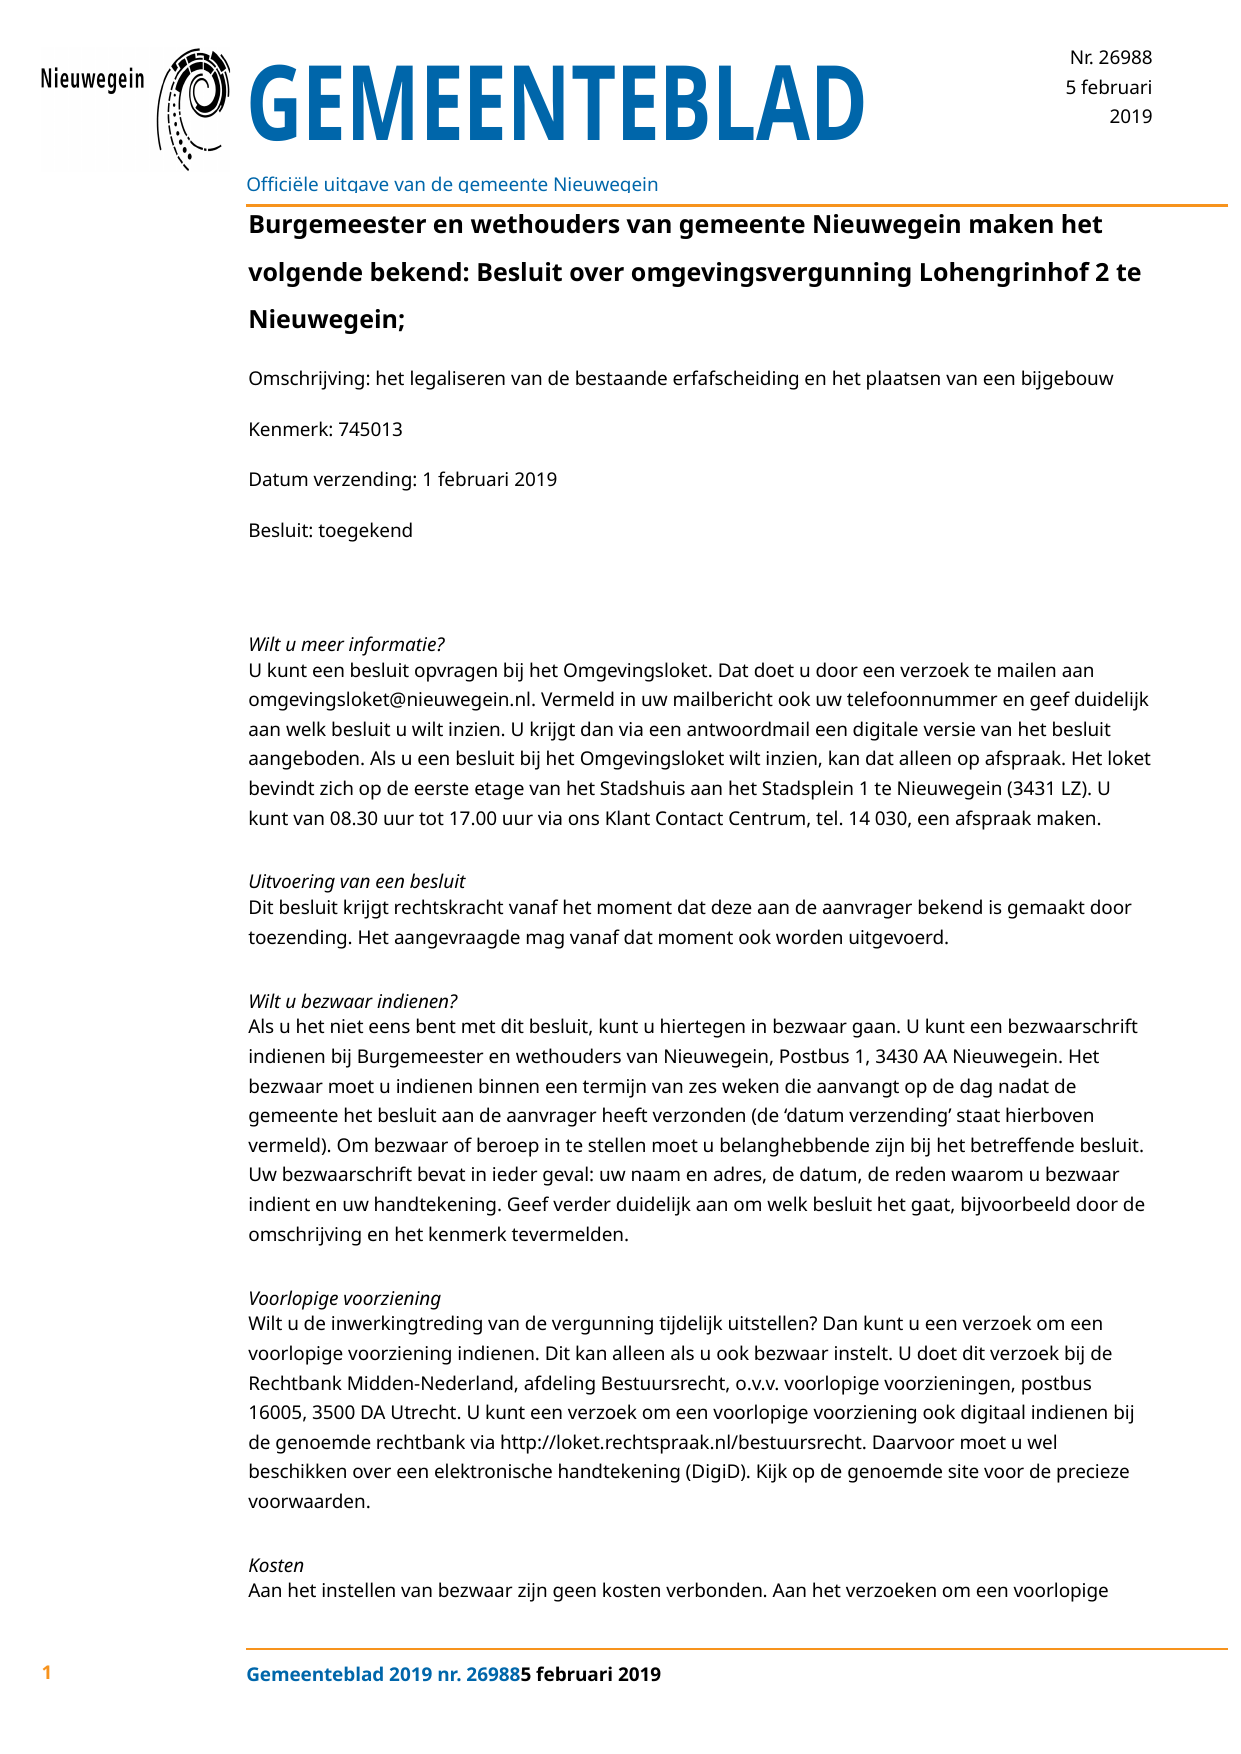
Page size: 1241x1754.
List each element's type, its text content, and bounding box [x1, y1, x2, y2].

text Omschrijving: het legaliseren van de bestaande erfafscheiding en het plaatsen van een bijgebouw [248, 366, 1152, 391]
text Burgemeester en wethouders van gemeente Nieuwegein maken het volgende bekend: Besluit over omgevingsvergunning Lohengrinhof 2 te Nieuwegein; [248, 207, 1152, 336]
text Datum verzending: 1 februari 2019 [248, 466, 1152, 492]
picture [41, 47, 231, 172]
text Dit besluit krijgt rechtskracht vanaf het moment dat deze aan de aanvrager bekend is gemaakt door toezending. Het aangevraagde mag vanaf dat moment ook worden uitgevoerd. [248, 894, 1152, 950]
text Voorlopige voorziening [248, 1285, 1152, 1311]
text Wilt u de inwerkingtreding van de vergunning tijdelijk uitstellen? Dan kunt u een verzoek om een voorlopige voorziening indienen. Dit kan alleen als u ook bezwaar instelt. U doet dit verzoek bij de Rechtbank Midden-Nederland, afdeling Bestuursrecht, o.v.v. voorlopige voorzieningen, postbus 16005, 3500 DA Utrecht. U kunt een verzoek om een voorlopige voorziening ook digitaal indienen bij de genoemde rechtbank via http://loket.rechtspraak.nl/bestuursrecht. Daarvoor moet u wel beschikken over een elektronische handtekening (DigiD). Kijk op de genoemde site voor de precieze voorwaarden. [248, 1311, 1152, 1514]
text Als u het niet eens bent met dit besluit, kunt u hiertegen in bezwaar gaan. U kunt een bezwaarschrift indienen bij Burgemeester en wethouders van Nieuwegein, Postbus 1, 3430 AA Nieuwegein. Het bezwaar moet u indienen binnen een termijn van zes weken die aanvangt op de dag nadat de gemeente het besluit aan de aanvrager heeft verzonden (de ‘datum verzending’ staat hierboven vermeld). Om bezwaar of beroep in te stellen moet u belanghebbende zijn bij het betreffende besluit. Uw bezwaarschrift bevat in ieder geval: uw naam en adres, de datum, de reden waarom u bezwaar indient en uw handtekening. Geef verder duidelijk aan om welk besluit het gaat, bijvoorbeeld door de omschrijving en het kenmerk tevermelden. [248, 1014, 1152, 1247]
text Kosten [248, 1552, 1152, 1578]
text Kenmerk: 745013 [248, 416, 1152, 442]
text Wilt u meer informatie? [248, 631, 1152, 657]
text Aan het instellen van bezwaar zijn geen kosten verbonden. Aan het verzoeken om een voorlopige [248, 1578, 1152, 1603]
text U kunt een besluit opvragen bij het Omgevingsloket. Dat doet u door een verzoek te mailen aan omgevingsloket@nieuwegein.nl. Vermeld in uw mailbericht ook uw telefoonnummer en geef duidelijk aan welk besluit u wilt inzien. U krijgt dan via een antwoordmail een digitale versie van het besluit aangeboden. Als u een besluit bij het Omgevingsloket wilt inzien, kan dat alleen op afspraak. Het loket bevindt zich op de eerste etage van het Stadshuis aan het Stadsplein 1 te Nieuwegein (3431 LZ). U kunt van 08.30 uur tot 17.00 uur via ons Klant Contact Centrum, tel. 14 030, een afspraak maken. [248, 657, 1152, 831]
text Wilt u bezwaar indienen? [248, 988, 1152, 1014]
text Uitvoering van een besluit [248, 869, 1152, 894]
text Besluit: toegekend [248, 517, 1152, 542]
